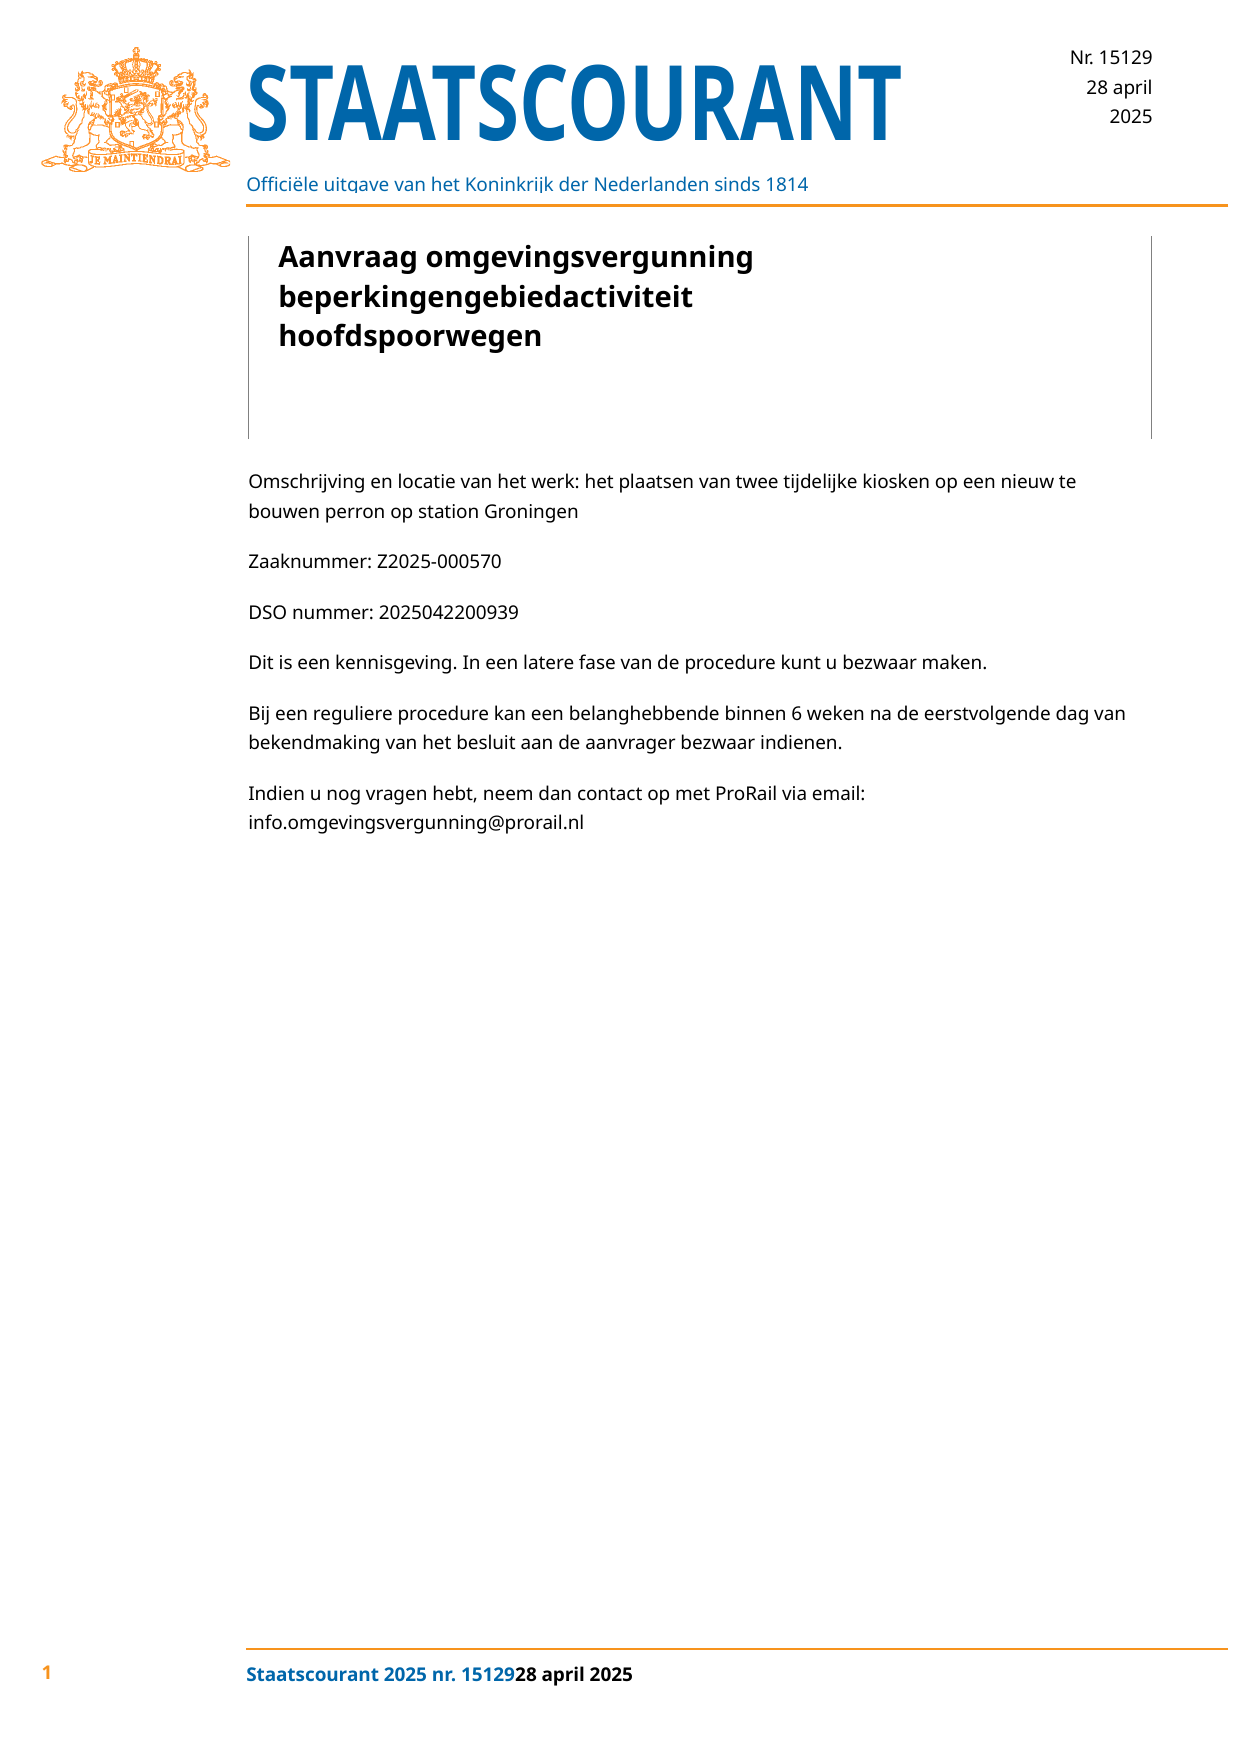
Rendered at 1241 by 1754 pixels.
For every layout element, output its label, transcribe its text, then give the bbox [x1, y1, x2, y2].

text Bij een reguliere procedure kan een belanghebbende binnen 6 weken na de eerstvolgende dag van bekendmaking van het besluit aan de aanvrager bezwaar indienen. [248, 700, 1152, 755]
table_header Aanvraag omgevingsvergunning beperkingengebiedactiviteit hoofdspoorwegen [249, 236, 850, 439]
text Indien u nog vragen hebt, neem dan contact op met ProRail via email: info.omgevingsvergunning@prorail.nl [248, 780, 1152, 835]
text DSO nummer: 2025042200939 [248, 599, 1152, 625]
picture [41, 47, 231, 172]
table_header [850, 414, 1151, 439]
text Zaaknummer: Z2025-000570 [248, 549, 1152, 574]
table_header [1090, 236, 1151, 413]
picture [912, 236, 1090, 414]
table_header [850, 236, 912, 413]
text Dit is een kennisgeving. In een latere fase van de procedure kunt u bezwaar maken. [248, 649, 1152, 675]
text Omschrijving en locatie van het werk: het plaatsen van twee tijdelijke kiosken op een nieuw te bouwen perron op station Groningen [248, 469, 1152, 524]
